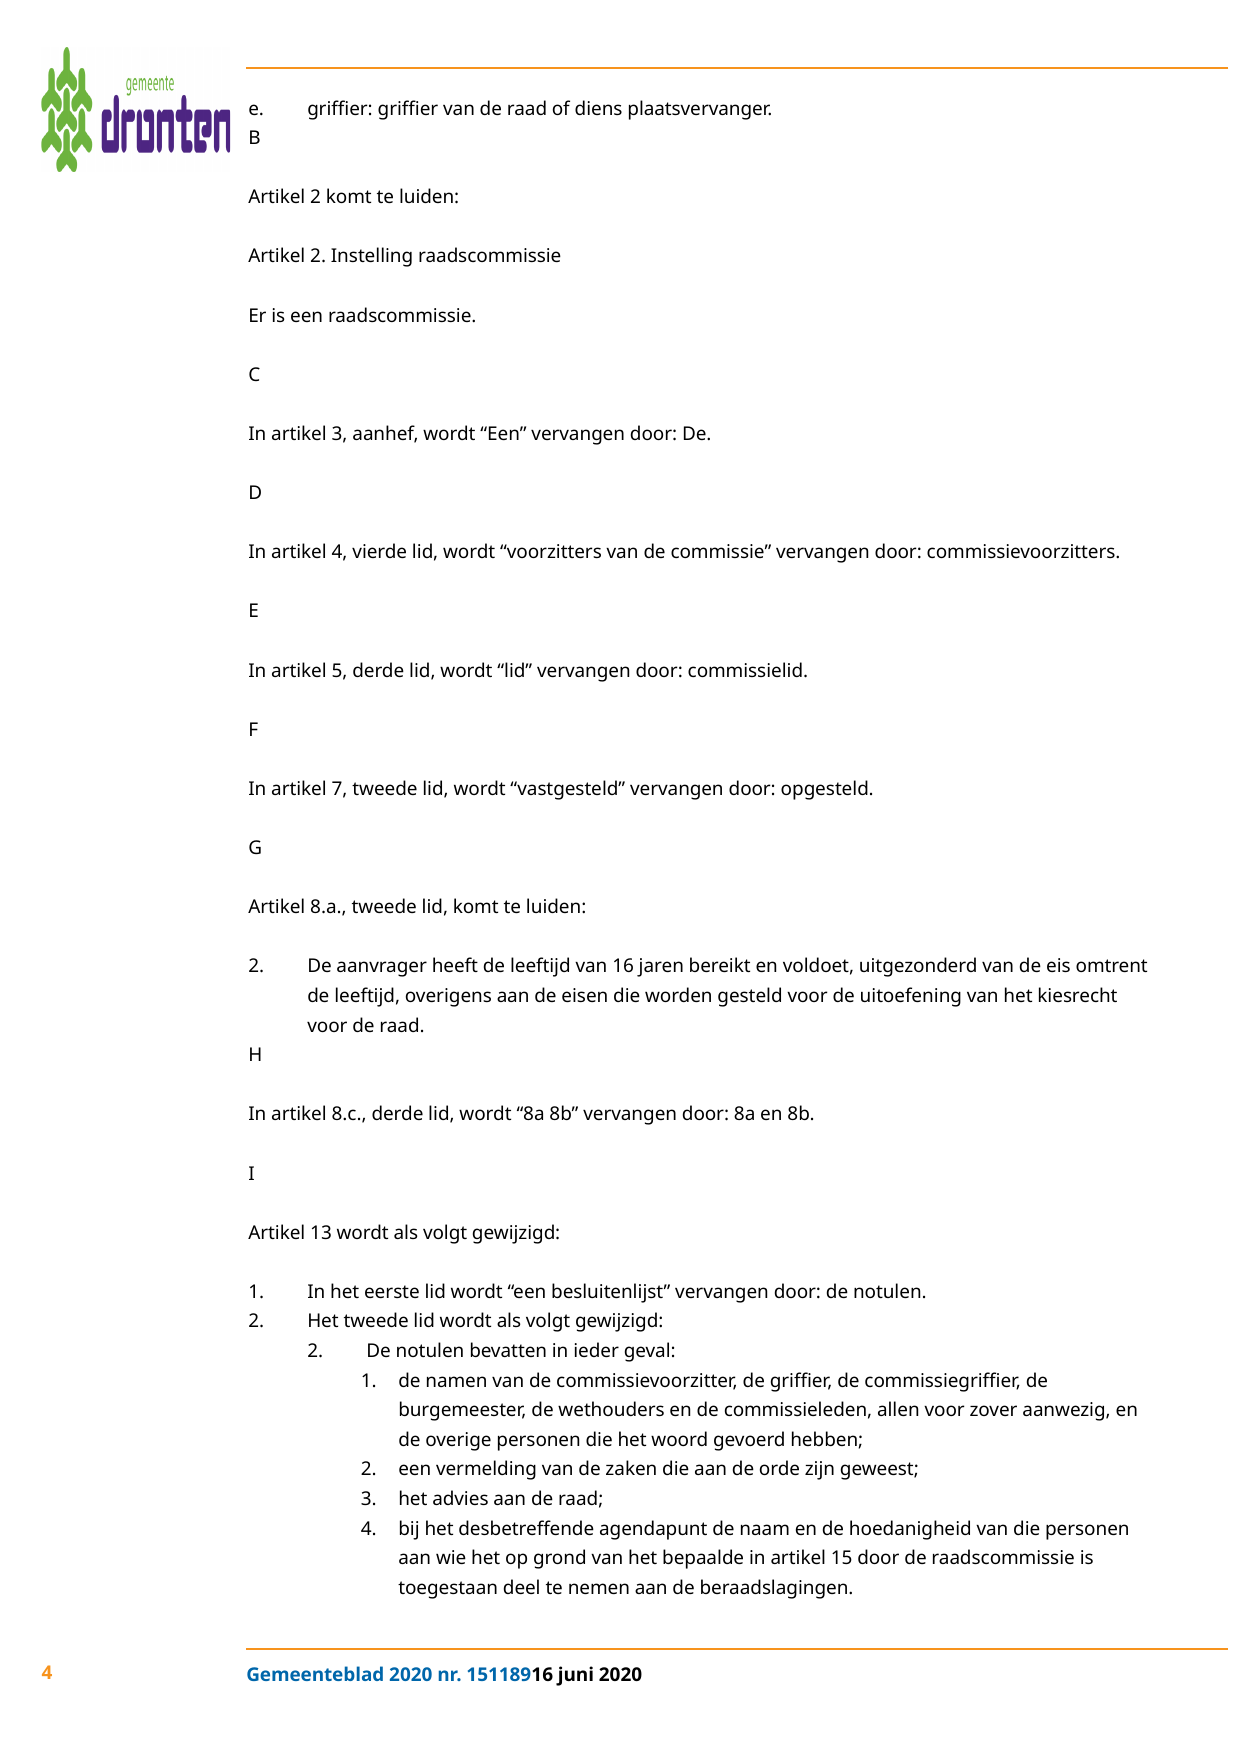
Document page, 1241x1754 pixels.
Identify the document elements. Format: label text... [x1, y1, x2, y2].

text In artikel 4, vierde lid, wordt “voorzitters van de commissie” vervangen door: commissievoorzitters. [248, 538, 1152, 564]
list Het tweede lid wordt als volgt gewijzigd: [248, 1308, 1152, 1333]
list In het eerste lid wordt “een besluitenlijst” vervangen door: de notulen. [248, 1278, 1152, 1304]
text G [248, 834, 1152, 860]
text In artikel 7, tweede lid, wordt “vastgesteld” vervangen door: opgesteld. [248, 775, 1152, 801]
list de namen van de commissievoorzitter, de griffier, de commissiegriffier, de burgemeester, de wethouders en de commissieleden, allen voor zover aanwezig, en de overige personen die het woord gevoerd hebben; [361, 1367, 1152, 1452]
text F [248, 716, 1152, 742]
list De aanvrager heeft de leeftijd van 16 jaren bereikt en voldoet, uitgezonderd van de eis omtrent de leeftijd, overigens aan de eisen die worden gesteld voor de uitoefening van het kiesrecht voor de raad. [248, 953, 1152, 1038]
text Artikel 2. Instelling raadscommissie [248, 243, 1152, 268]
text Er is een raadscommissie. [248, 302, 1152, 328]
list De notulen bevatten in ieder geval: [307, 1337, 1152, 1363]
text In artikel 8.c., derde lid, wordt “8a 8b” vervangen door: 8a en 8b. [248, 1101, 1152, 1126]
list een vermelding van de zaken die aan de orde zijn geweest; [361, 1456, 1152, 1481]
text Artikel 13 wordt als volgt gewijzigd: [248, 1219, 1152, 1245]
picture [41, 47, 231, 172]
list het advies aan de raad; [361, 1485, 1152, 1511]
text E [248, 598, 1152, 623]
text In artikel 5, derde lid, wordt “lid” vervangen door: commissielid. [248, 657, 1152, 683]
list griffier: griffier van de raad of diens plaatsvervanger. [248, 95, 1152, 121]
text D [248, 479, 1152, 505]
text In artikel 3, aanhef, wordt “Een” vervangen door: De. [248, 420, 1152, 446]
list bij het desbetreffende agendapunt de naam en de hoedanigheid van die personen aan wie het op grond van het bepaalde in artikel 15 door de raadscommissie is toegestaan deel te nemen aan de beraadslagingen. [361, 1515, 1152, 1600]
text Artikel 2 komt te luiden: [248, 183, 1152, 209]
text I [248, 1160, 1152, 1186]
text Artikel 8.a., tweede lid, komt te luiden: [248, 893, 1152, 919]
text B [248, 124, 1152, 150]
text H [248, 1041, 1152, 1067]
text C [248, 361, 1152, 387]
